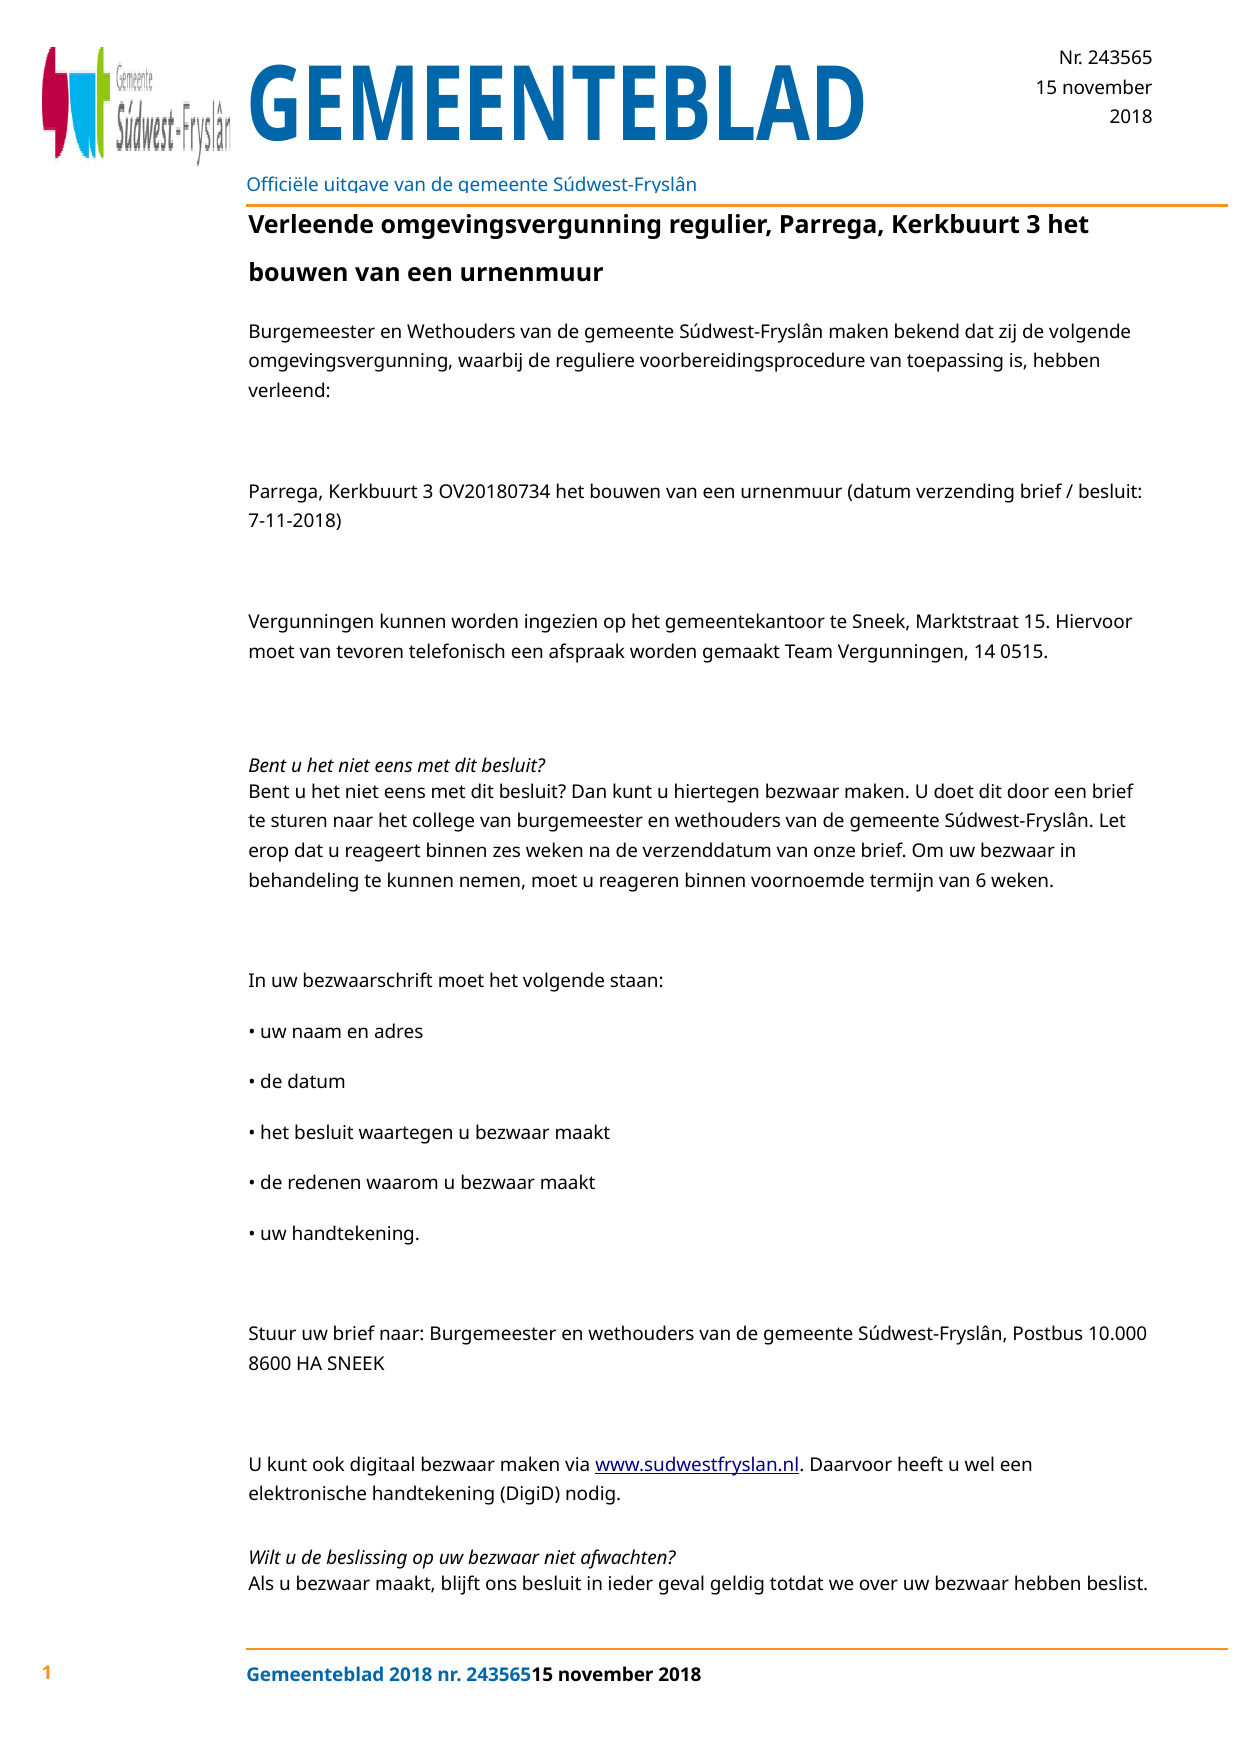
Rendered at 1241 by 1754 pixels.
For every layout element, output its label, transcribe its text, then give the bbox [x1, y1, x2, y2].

text Verleende omgevingsvergunning regulier, Parrega, Kerkbuurt 3 het bouwen van een urnenmuur [248, 207, 1152, 288]
picture [41, 47, 231, 172]
text U kunt ook digitaal bezwaar maken via www.sudwestfryslan.nl. Daarvoor heeft u wel een elektronische handtekening (DigiD) nodig. [248, 1451, 1152, 1506]
text Bent u het niet eens met dit besluit? [248, 752, 1152, 778]
text Vergunningen kunnen worden ingezien op het gemeentekantoor te Sneek, Marktstraat 15. Hiervoor moet van tevoren telefonisch een afspraak worden gemaakt Team Vergunningen, 14 0515. [248, 608, 1152, 664]
text • de redenen waarom u bezwaar maakt [248, 1169, 1152, 1195]
text Wilt u de beslissing op uw bezwaar niet afwachten? [248, 1544, 1152, 1570]
text • uw naam en adres [248, 1018, 1152, 1044]
text Parrega, Kerkbuurt 3 OV20180734 het bouwen van een urnenmuur (datum verzending brief / besluit: 7-11-2018) [248, 478, 1152, 533]
text Als u bezwaar maakt, blijft ons besluit in ieder geval geldig totdat we over uw bezwaar hebben beslist. [248, 1570, 1152, 1596]
text In uw bezwaarschrift moet het volgende staan: [248, 968, 1152, 993]
text Burgemeester en Wethouders van de gemeente Súdwest-Fryslân maken bekend dat zij de volgende omgevingsvergunning, waarbij de reguliere voorbereidingsprocedure van toepassing is, hebben verleend: [248, 318, 1152, 403]
text • de datum [248, 1068, 1152, 1094]
text Stuur uw brief naar: Burgemeester en wethouders van de gemeente Súdwest-Fryslân, Postbus 10.000 8600 HA SNEEK [248, 1321, 1152, 1376]
text • het besluit waartegen u bezwaar maakt [248, 1119, 1152, 1144]
text • uw handtekening. [248, 1220, 1152, 1245]
text Bent u het niet eens met dit besluit? Dan kunt u hiertegen bezwaar maken. U doet dit door een brief te sturen naar het college van burgemeester en wethouders van de gemeente Súdwest-Fryslân. Let erop dat u reageert binnen zes weken na de verzenddatum van onze brief. Om uw bezwaar in behandeling te kunnen nemen, moet u reageren binnen voornoemde termijn van 6 weken. [248, 778, 1152, 892]
